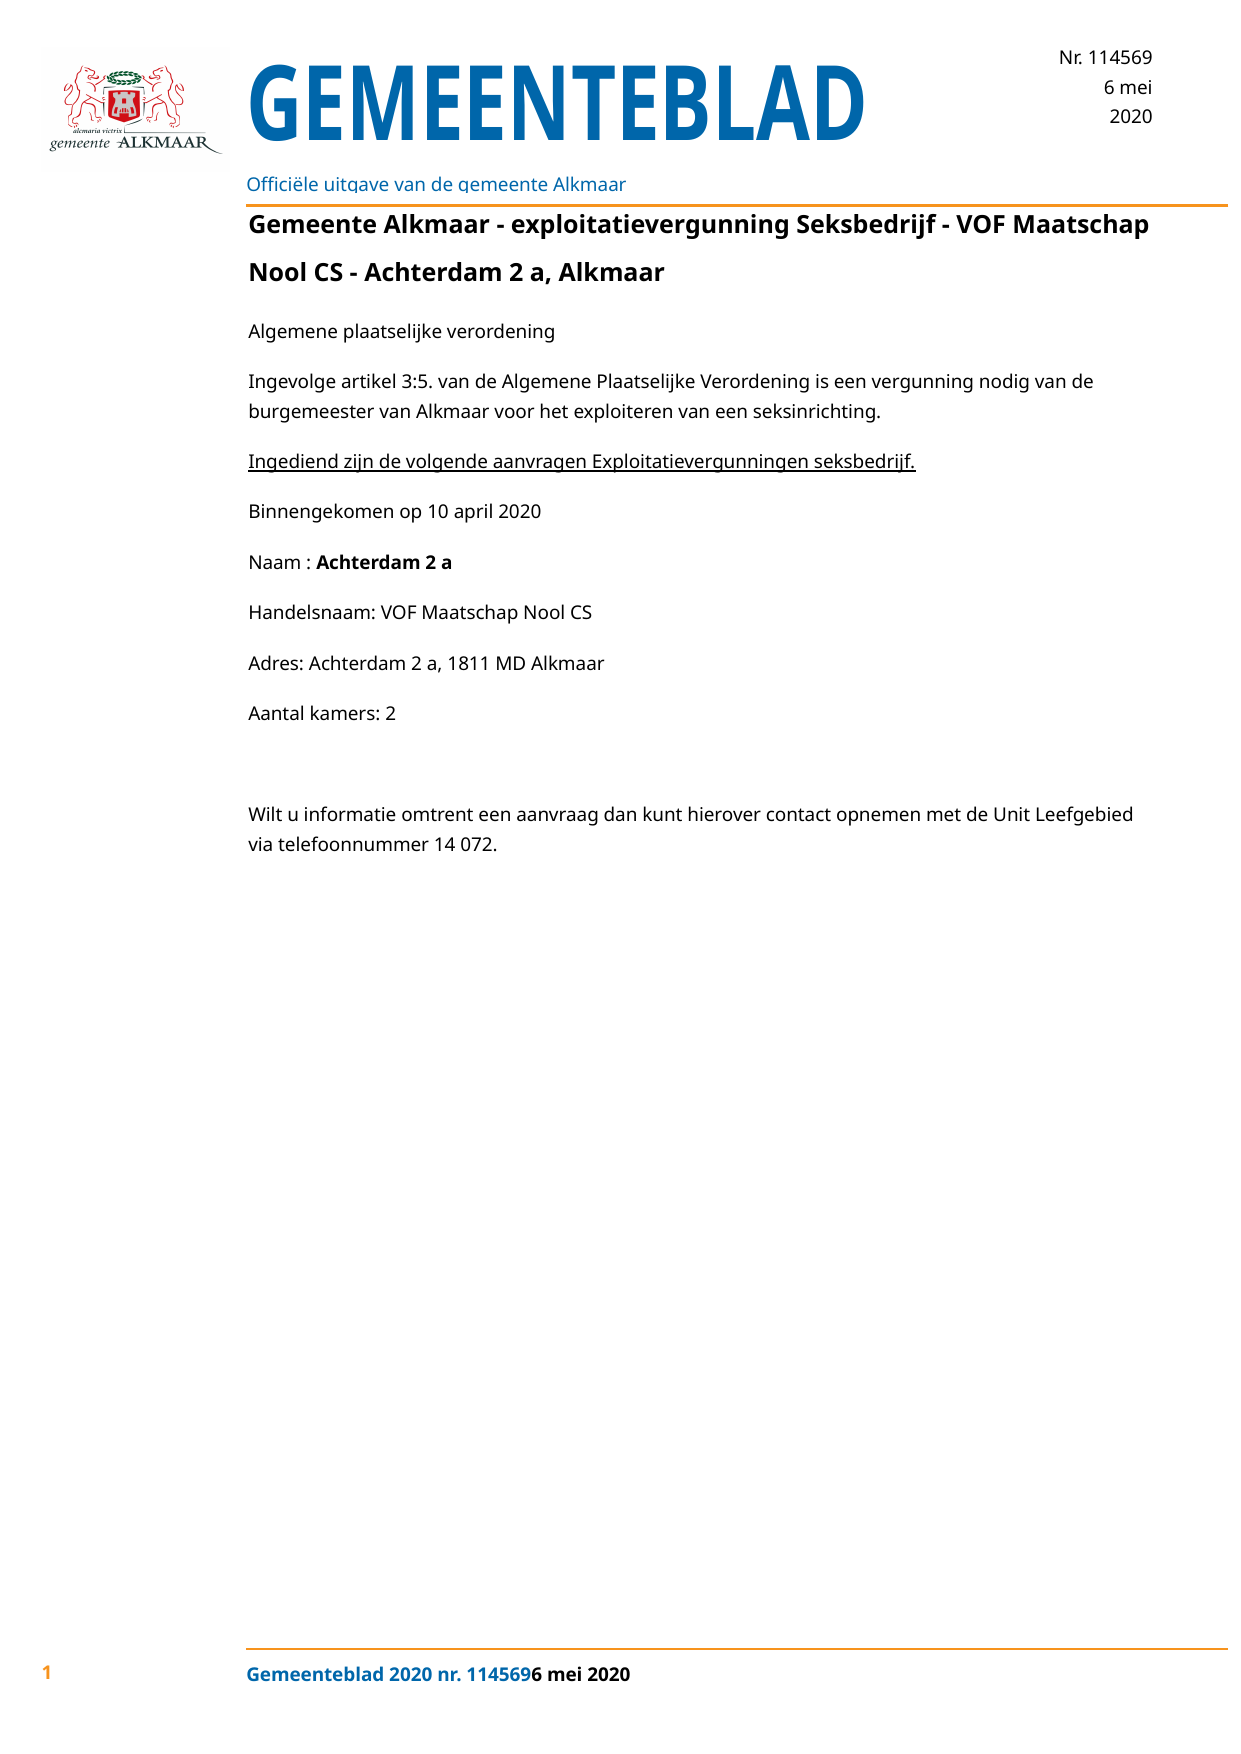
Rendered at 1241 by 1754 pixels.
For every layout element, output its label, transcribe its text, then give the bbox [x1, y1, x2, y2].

text Handelsnaam: VOF Maatschap Nool CS [248, 599, 1152, 625]
text Algemene plaatselijke verordening [248, 318, 1152, 344]
text Ingediend zijn de volgende aanvragen Exploitatievergunningen seksbedrijf. [248, 448, 1152, 474]
text Wilt u informatie omtrent een aanvraag dan kunt hierover contact opnemen met de Unit Leefgebied via telefoonnummer 14 072. [248, 801, 1152, 857]
text Aantal kamers: 2 [248, 700, 1152, 726]
text Naam : Achterdam 2 a [248, 549, 1152, 575]
picture [41, 47, 231, 172]
text Binnengekomen op 10 april 2020 [248, 499, 1152, 524]
text Gemeente Alkmaar - exploitatievergunning Seksbedrijf - VOF Maatschap Nool CS - Achterdam 2 a, Alkmaar [248, 207, 1152, 288]
text Adres: Achterdam 2 a, 1811 MD Alkmaar [248, 650, 1152, 676]
text Ingevolge artikel 3:5. van de Algemene Plaatselijke Verordening is een vergunning nodig van de burgemeester van Alkmaar voor het exploiteren van een seksinrichting. [248, 368, 1152, 424]
